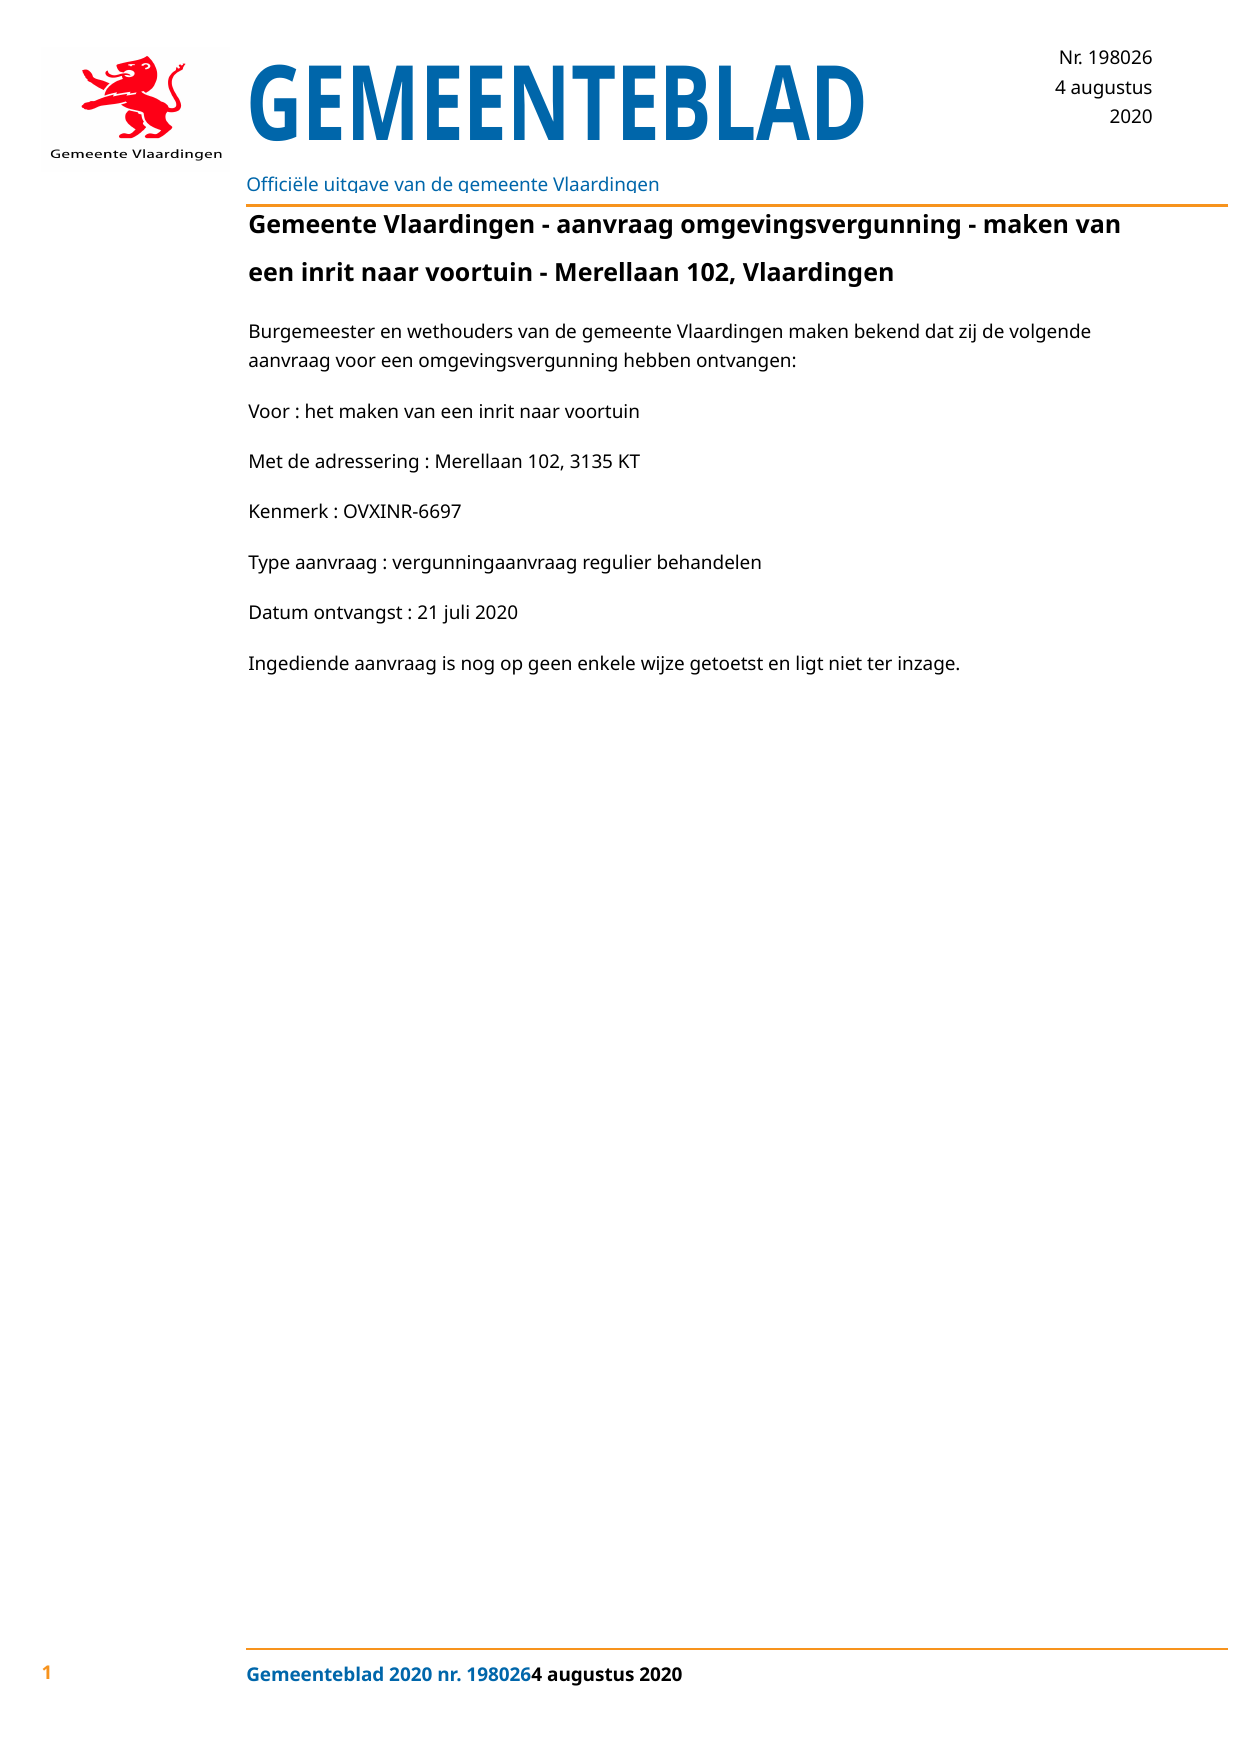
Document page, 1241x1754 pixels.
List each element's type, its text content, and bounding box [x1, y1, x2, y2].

text Kenmerk : OVXINR-6697 [248, 499, 1152, 524]
text Burgemeester en wethouders van de gemeente Vlaardingen maken bekend dat zij de volgende aanvraag voor een omgevingsvergunning hebben ontvangen: [248, 318, 1152, 373]
text Datum ontvangst : 21 juli 2020 [248, 599, 1152, 625]
text Ingediende aanvraag is nog op geen enkele wijze getoetst en ligt niet ter inzage. [248, 650, 1152, 676]
text Voor : het maken van een inrit naar voortuin [248, 398, 1152, 424]
text Type aanvraag : vergunningaanvraag regulier behandelen [248, 549, 1152, 575]
picture [41, 47, 231, 172]
text Met de adressering : Merellaan 102, 3135 KT [248, 448, 1152, 474]
text Gemeente Vlaardingen - aanvraag omgevingsvergunning - maken van een inrit naar voortuin - Merellaan 102, Vlaardingen [248, 207, 1152, 288]
